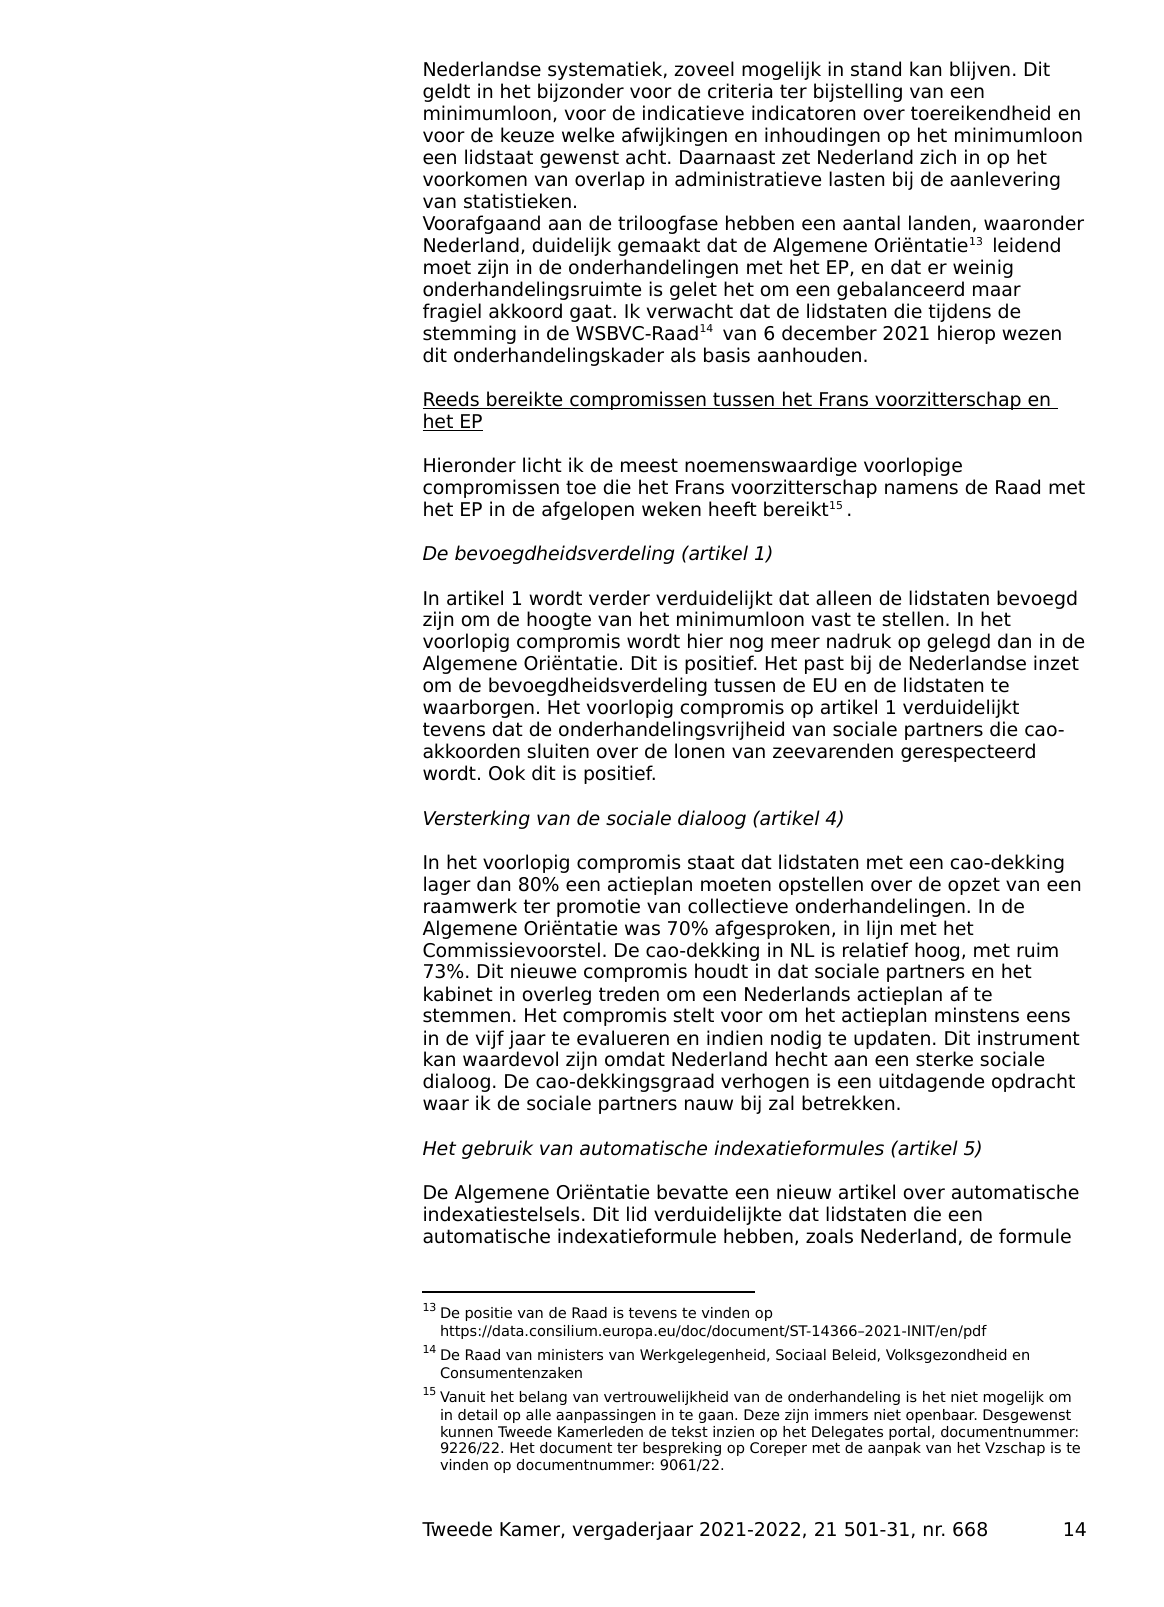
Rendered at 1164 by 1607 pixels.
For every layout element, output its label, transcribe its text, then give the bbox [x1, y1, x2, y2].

subtitle Versterking van de sociale dialoog (artikel 4) [422, 807, 1087, 829]
text Hieronder licht ik de meest noemenswaardige voorlopige compromissen toe die het Frans voorzitterschap namens de Raad met het EP in de afgelopen weken heeft bereikt. [422, 455, 1087, 521]
subtitle Het gebruik van automatische indexatieformules (artikel 5) [422, 1137, 1087, 1159]
subtitle De bevoegdheidsverdeling (artikel 1) [422, 543, 1087, 565]
text Nederlandse systematiek, zoveel mogelijk in stand kan blijven. Dit geldt in het bijzonder voor de criteria ter bijstelling van een minimumloon, voor de indicatieve indicatoren over toereikendheid en voor de keuze welke afwijkingen en inhoudingen op het minimumloon een lidstaat gewenst acht. Daarnaast zet Nederland zich in op het voorkomen van overlap in administratieve lasten bij de aanlevering van statistieken. [422, 59, 1087, 213]
text De Raad van ministers van Werkgelegenheid, Sociaal Beleid, Volksgezondheid en Consumentenzaken [422, 1343, 1087, 1382]
subtitle Reeds bereikte compromissen tussen het Frans voorzitterschap en het EP [422, 389, 1087, 433]
text In het voorlopig compromis staat dat lidstaten met een cao-dekking lager dan 80% een actieplan moeten opstellen over de opzet van een raamwerk ter promotie van collectieve onderhandelingen. In de Algemene Oriëntatie was 70% afgesproken, in lijn met het Commissievoorstel. De cao-dekking in NL is relatief hoog, met ruim 73%. Dit nieuwe compromis houdt in dat sociale partners en het kabinet in overleg treden om een Nederlands actieplan af te stemmen. Het compromis stelt voor om het actieplan minstens eens in de vijf jaar te evalueren en indien nodig te updaten. Dit instrument kan waardevol zijn omdat Nederland hecht aan een sterke sociale dialoog. De cao-dekkingsgraad verhogen is een uitdagende opdracht waar ik de sociale partners nauw bij zal betrekken. [422, 852, 1087, 1115]
text Vanuit het belang van vertrouwelijkheid van de onderhandeling is het niet mogelijk om in detail op alle aanpassingen in te gaan. Deze zijn immers niet openbaar. Desgewenst kunnen Tweede Kamerleden de tekst inzien op het Delegates portal, documentnummer: 9226/22. Het document ter bespreking op Coreper met de aanpak van het Vzschap is te vinden op documentnummer: 9061/22. [422, 1385, 1087, 1474]
text De positie van de Raad is tevens te vinden op https://data.consilium.europa.eu/doc/document/ST-14366–2021-INIT/en/pdf [422, 1301, 1087, 1340]
text De Algemene Oriëntatie bevatte een nieuw artikel over automatische indexatiestelsels. Dit lid verduidelijkte dat lidstaten die een automatische indexatieformule hebben, zoals Nederland, de formule [422, 1182, 1087, 1248]
text Voorafgaand aan de triloogfase hebben een aantal landen, waaronder Nederland, duidelijk gemaakt dat de Algemene Oriëntatie leidend moet zijn in de onderhandelingen met het EP, en dat er weinig onderhandelingsruimte is gelet het om een gebalanceerd maar fragiel akkoord gaat. Ik verwacht dat de lidstaten die tijdens de stemming in de WSBVC-Raad van 6 december 2021 hierop wezen dit onderhandelingskader als basis aanhouden. [422, 213, 1087, 367]
text In artikel 1 wordt verder verduidelijkt dat alleen de lidstaten bevoegd zijn om de hoogte van het minimumloon vast te stellen. In het voorlopig compromis wordt hier nog meer nadruk op gelegd dan in de Algemene Oriëntatie. Dit is positief. Het past bij de Nederlandse inzet om de bevoegdheidsverdeling tussen de EU en de lidstaten te waarborgen. Het voorlopig compromis op artikel 1 verduidelijkt tevens dat de onderhandelingsvrijheid van sociale partners die cao-akkoorden sluiten over de lonen van zeevarenden gerespecteerd wordt. Ook dit is positief. [422, 587, 1087, 785]
